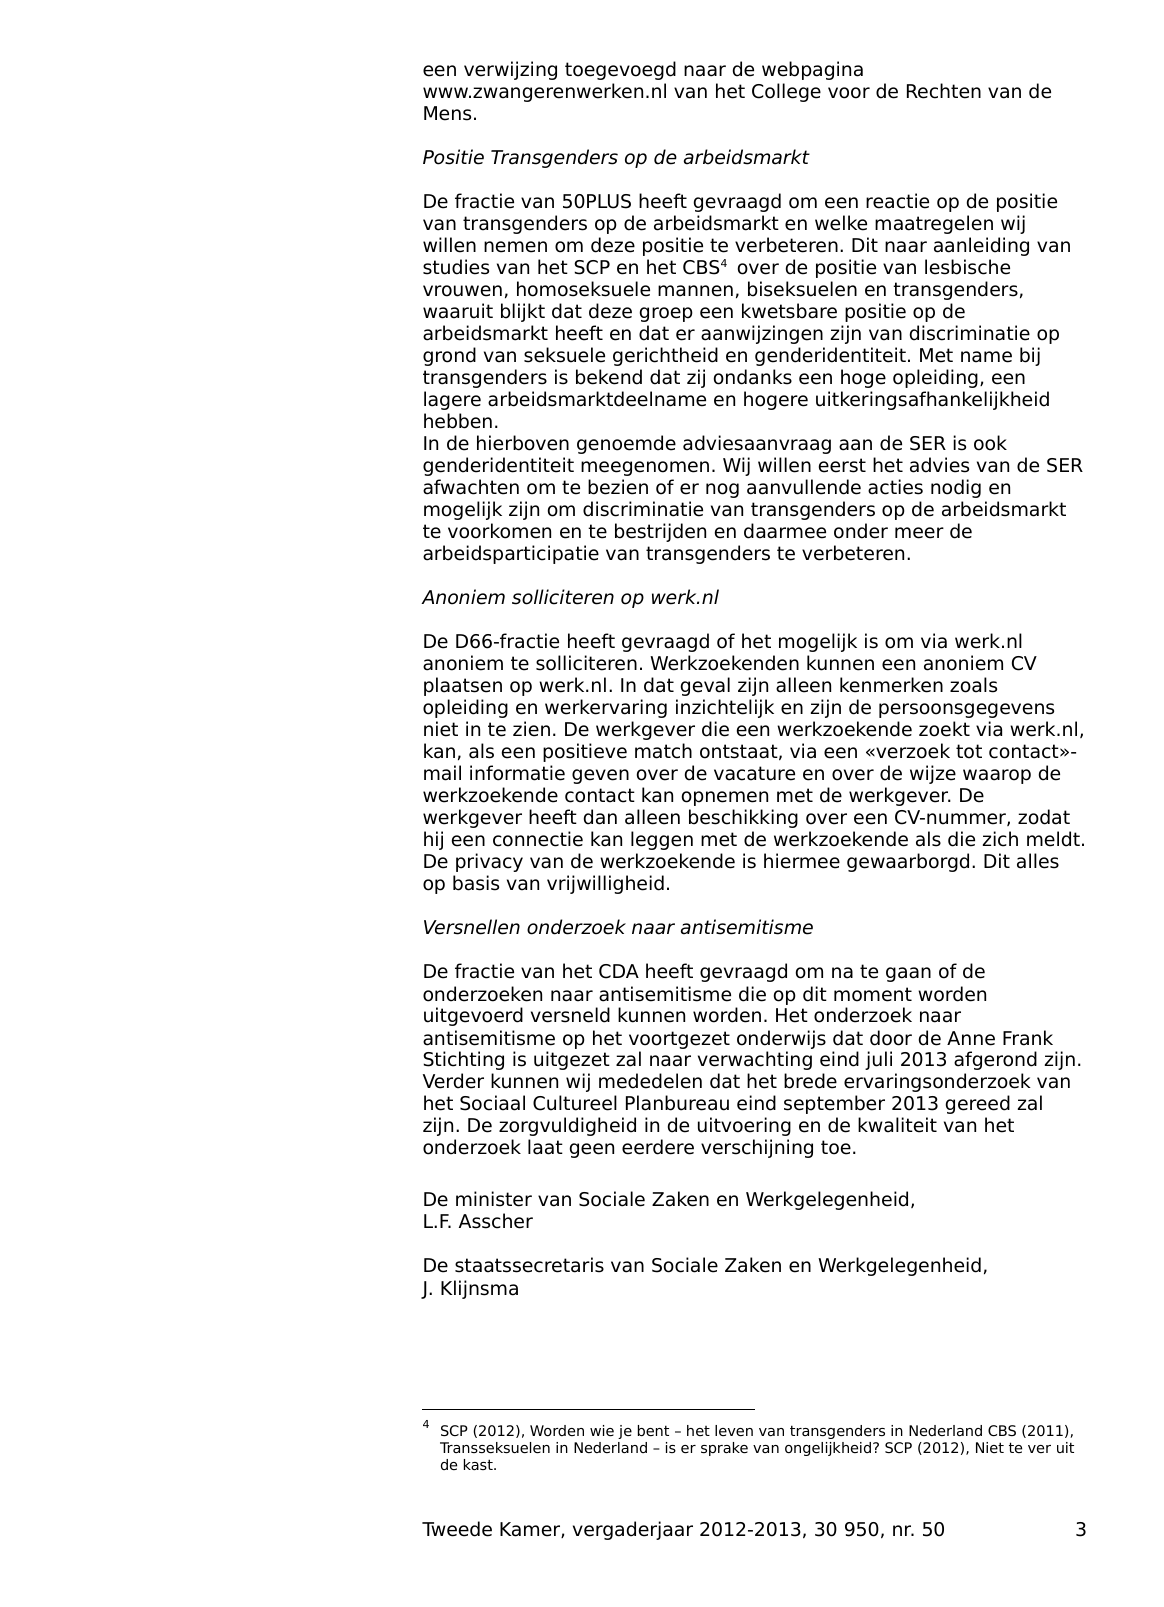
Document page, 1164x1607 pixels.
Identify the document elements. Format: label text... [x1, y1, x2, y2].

text In de hierboven genoemde adviesaanvraag aan de SER is ook genderidentiteit meegenomen. Wij willen eerst het advies van de SER afwachten om te bezien of er nog aanvullende acties nodig en mogelijk zijn om discriminatie van transgenders op de arbeidsmarkt te voorkomen en te bestrijden en daarmee onder meer de arbeidsparticipatie van transgenders te verbeteren. [422, 433, 1087, 565]
text De minister van Sociale Zaken en Werkgelegenheid, L.F. Asscher [422, 1189, 1087, 1233]
text De D66-fractie heeft gevraagd of het mogelijk is om via werk.nl anoniem te solliciteren. Werkzoekenden kunnen een anoniem CV plaatsen op werk.nl. In dat geval zijn alleen kenmerken zoals opleiding en werkervaring inzichtelijk en zijn de persoonsgegevens niet in te zien. De werkgever die een werkzoekende zoekt via werk.nl, kan, als een positieve match ontstaat, via een «verzoek tot contact»-mail informatie geven over de vacature en over de wijze waarop de werkzoekende contact kan opnemen met de werkgever. De werkgever heeft dan alleen beschikking over een CV-nummer, zodat hij een connectie kan leggen met de werkzoekende als die zich meldt. De privacy van de werkzoekende is hiermee gewaarborgd. Dit alles op basis van vrijwilligheid. [422, 631, 1087, 895]
text een verwijzing toegevoegd naar de webpagina www.zwangerenwerken.nl van het College voor de Rechten van de Mens. [422, 59, 1087, 125]
subtitle Versnellen onderzoek naar antisemitisme [422, 917, 1087, 939]
text De staatssecretaris van Sociale Zaken en Werkgelegenheid, J. Klijnsma [422, 1255, 1087, 1299]
subtitle Positie Transgenders op de arbeidsmarkt [422, 147, 1087, 169]
text De fractie van het CDA heeft gevraagd om na te gaan of de onderzoeken naar antisemitisme die op dit moment worden uitgevoerd versneld kunnen worden. Het onderzoek naar antisemitisme op het voortgezet onderwijs dat door de Anne Frank Stichting is uitgezet zal naar verwachting eind juli 2013 afgerond zijn. Verder kunnen wij mededelen dat het brede ervaringsonderzoek van het Sociaal Cultureel Planbureau eind september 2013 gereed zal zijn. De zorgvuldigheid in de uitvoering en de kwaliteit van het onderzoek laat geen eerdere verschijning toe. [422, 961, 1087, 1159]
text De fractie van 50PLUS heeft gevraagd om een reactie op de positie van transgenders op de arbeidsmarkt en welke maatregelen wij willen nemen om deze positie te verbeteren. Dit naar aanleiding van studies van het SCP en het CBS over de positie van lesbische vrouwen, homoseksuele mannen, biseksuelen en transgenders, waaruit blijkt dat deze groep een kwetsbare positie op de arbeidsmarkt heeft en dat er aanwijzingen zijn van discriminatie op grond van seksuele gerichtheid en genderidentiteit. Met name bij transgenders is bekend dat zij ondanks een hoge opleiding, een lagere arbeidsmarktdeelname en hogere uitkeringsafhankelijkheid hebben. [422, 191, 1087, 433]
subtitle Anoniem solliciteren op werk.nl [422, 587, 1087, 609]
text SCP (2012), Worden wie je bent – het leven van transgenders in Nederland CBS (2011), Transseksuelen in Nederland – is er sprake van ongelijkheid? SCP (2012), Niet te ver uit de kast. [422, 1418, 1087, 1474]
